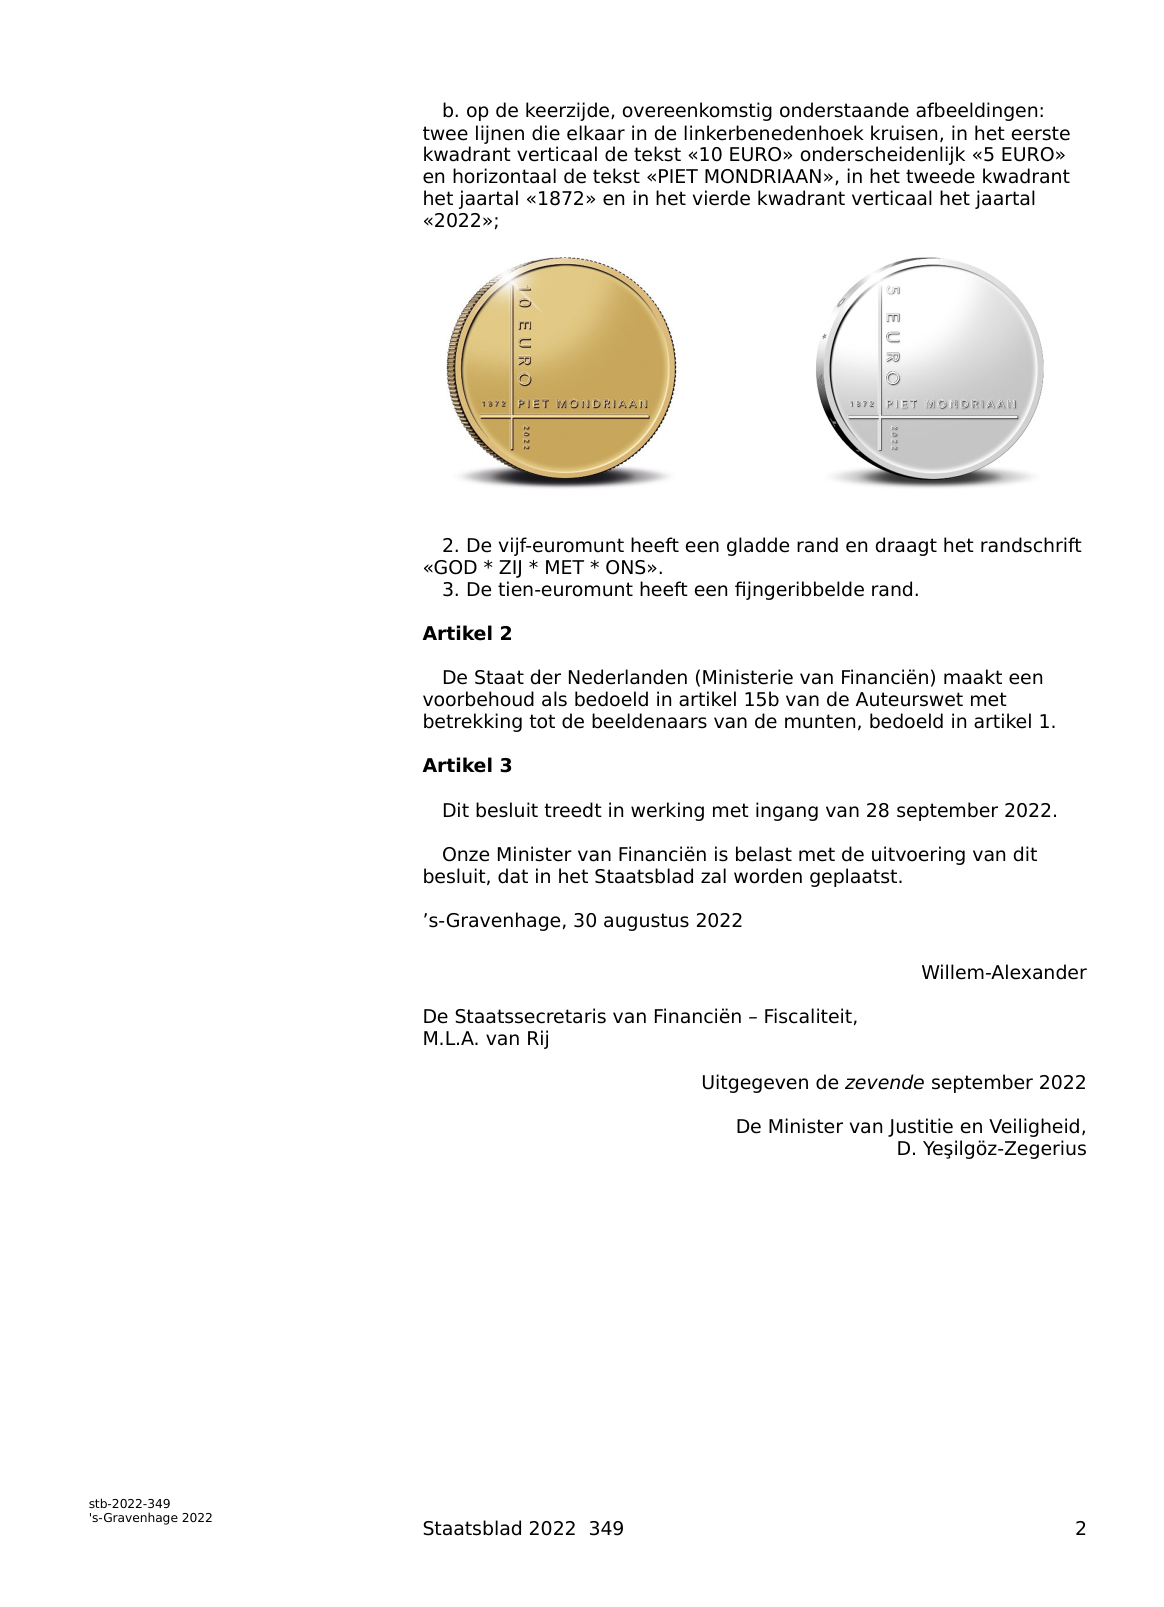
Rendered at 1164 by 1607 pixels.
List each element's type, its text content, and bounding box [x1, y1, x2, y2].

subtitle Artikel 2 [422, 623, 1087, 645]
text De Minister van Justitie en Veiligheid, D. Yeşilgöz-Zegerius [422, 1116, 1087, 1160]
text De Staat der Nederlanden (Ministerie van Financiën) maakt een voorbehoud als bedoeld in artikel 15b van de Auteurswet met betrekking tot de beeldenaars van de munten, bedoeld in artikel 1. [422, 667, 1087, 733]
text Onze Minister van Financiën is belast met de uitvoering van dit besluit, dat in het Staatsblad zal worden geplaatst. [422, 844, 1087, 888]
text ’s-Gravenhage, 30 augustus 2022 [422, 910, 1087, 932]
text stb-2022-349 [88, 1497, 323, 1511]
text b. op de keerzijde, overeenkomstig onderstaande afbeeldingen: twee lijnen die elkaar in de linkerbenedenhoek kruisen, in het eerste kwadrant verticaal de tekst «10 EURO» onderscheidenlijk «5 EURO» en horizontaal de tekst «PIET MONDRIAAN», in het tweede kwadrant het jaartal «1872» en in het vierde kwadrant verticaal het jaartal «2022»; [422, 100, 1087, 232]
text Uitgegeven de zevende september 2022 [422, 1072, 1087, 1094]
subtitle Artikel 3 [422, 755, 1087, 777]
text 2. De vijf-euromunt heeft een gladde rand en draagt het randschrift «GOD * ZIJ * MET * ONS». [422, 535, 1087, 579]
picture [422, 254, 1072, 491]
text Willem-Alexander [422, 962, 1087, 984]
text 3. De tien-euromunt heeft een fijngeribbelde rand. [422, 579, 1087, 601]
text 's-Gravenhage 2022 [88, 1511, 323, 1525]
text De Staatssecretaris van Financiën – Fiscaliteit, M.L.A. van Rij [422, 1006, 1087, 1050]
text Dit besluit treedt in werking met ingang van 28 september 2022. [422, 799, 1087, 821]
